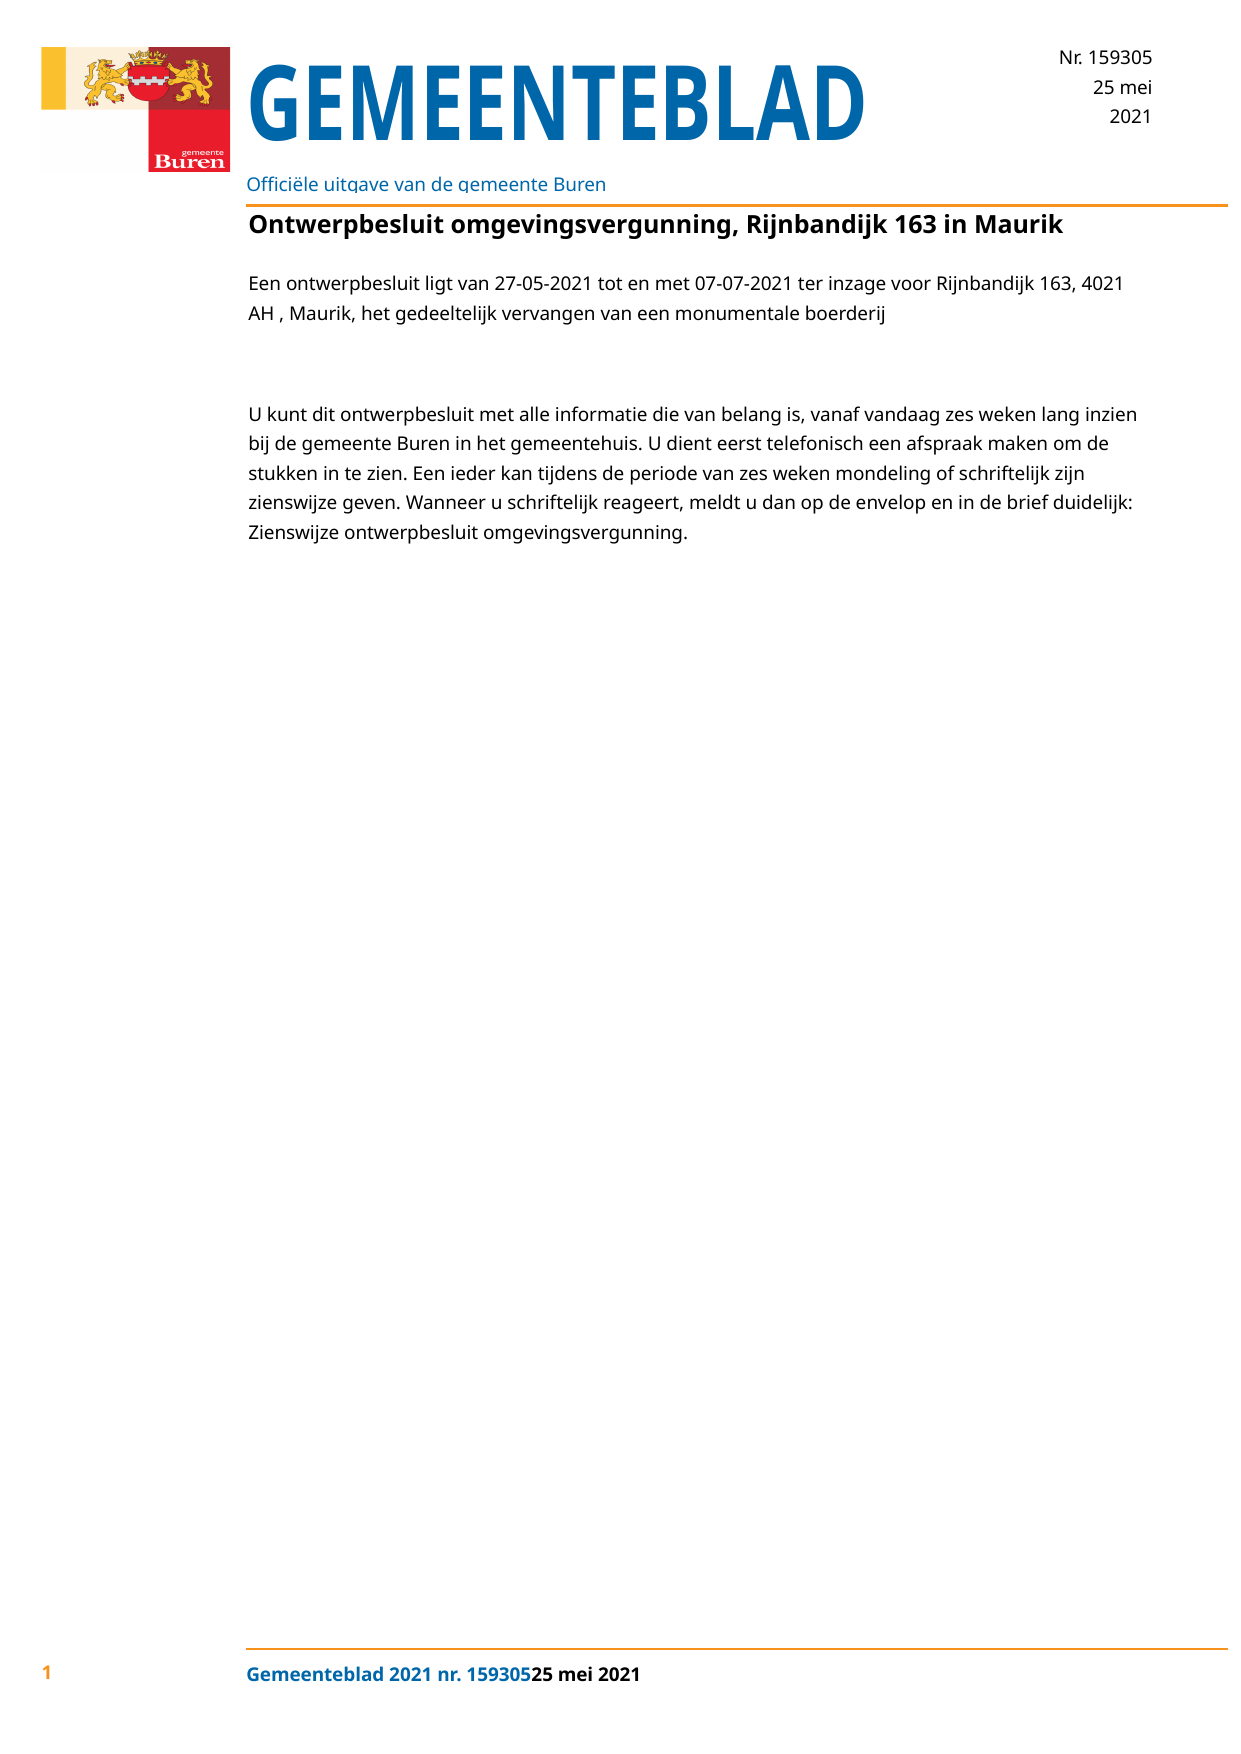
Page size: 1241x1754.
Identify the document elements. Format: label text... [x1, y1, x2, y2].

picture [41, 47, 231, 172]
text Ontwerpbesluit omgevingsvergunning, Rijnbandijk 163 in Maurik [248, 207, 1152, 241]
text U kunt dit ontwerpbesluit met alle informatie die van belang is, vanaf vandaag zes weken lang inzien bij de gemeente Buren in het gemeentehuis. U dient eerst telefonisch een afspraak maken om de stukken in te zien. Een ieder kan tijdens de periode van zes weken mondeling of schriftelijk zijn zienswijze geven. Wanneer u schriftelijk reageert, meldt u dan op de envelop en in de brief duidelijk: Zienswijze ontwerpbesluit omgevingsvergunning. [248, 401, 1152, 545]
text Een ontwerpbesluit ligt van 27-05-2021 tot en met 07-07-2021 ter inzage voor Rijnbandijk 163, 4021 AH , Maurik, het gedeeltelijk vervangen van een monumentale boerderij [248, 270, 1152, 326]
